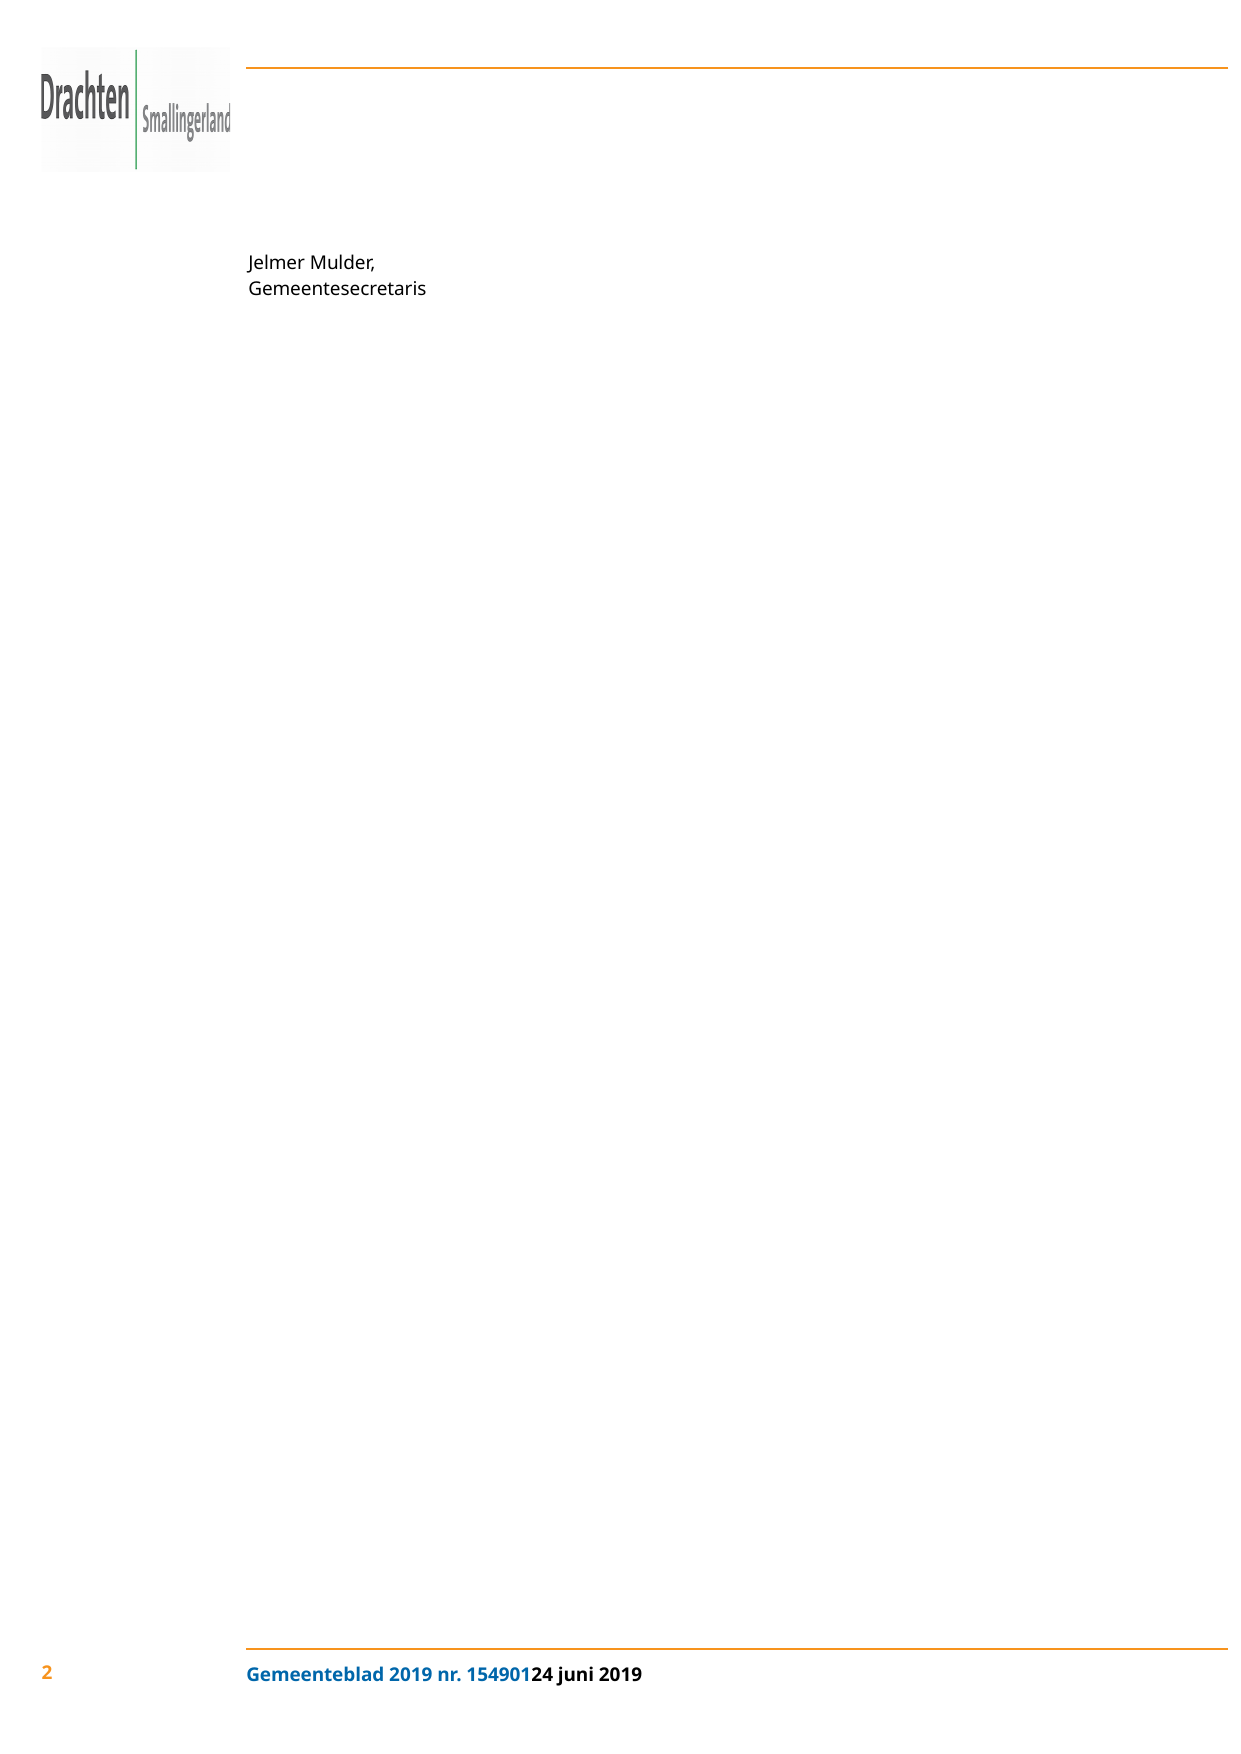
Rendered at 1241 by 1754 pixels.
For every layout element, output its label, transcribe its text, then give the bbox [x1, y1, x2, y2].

text Jelmer Mulder, [248, 249, 1152, 275]
text Gemeentesecretaris [248, 275, 1152, 301]
picture [41, 47, 231, 172]
